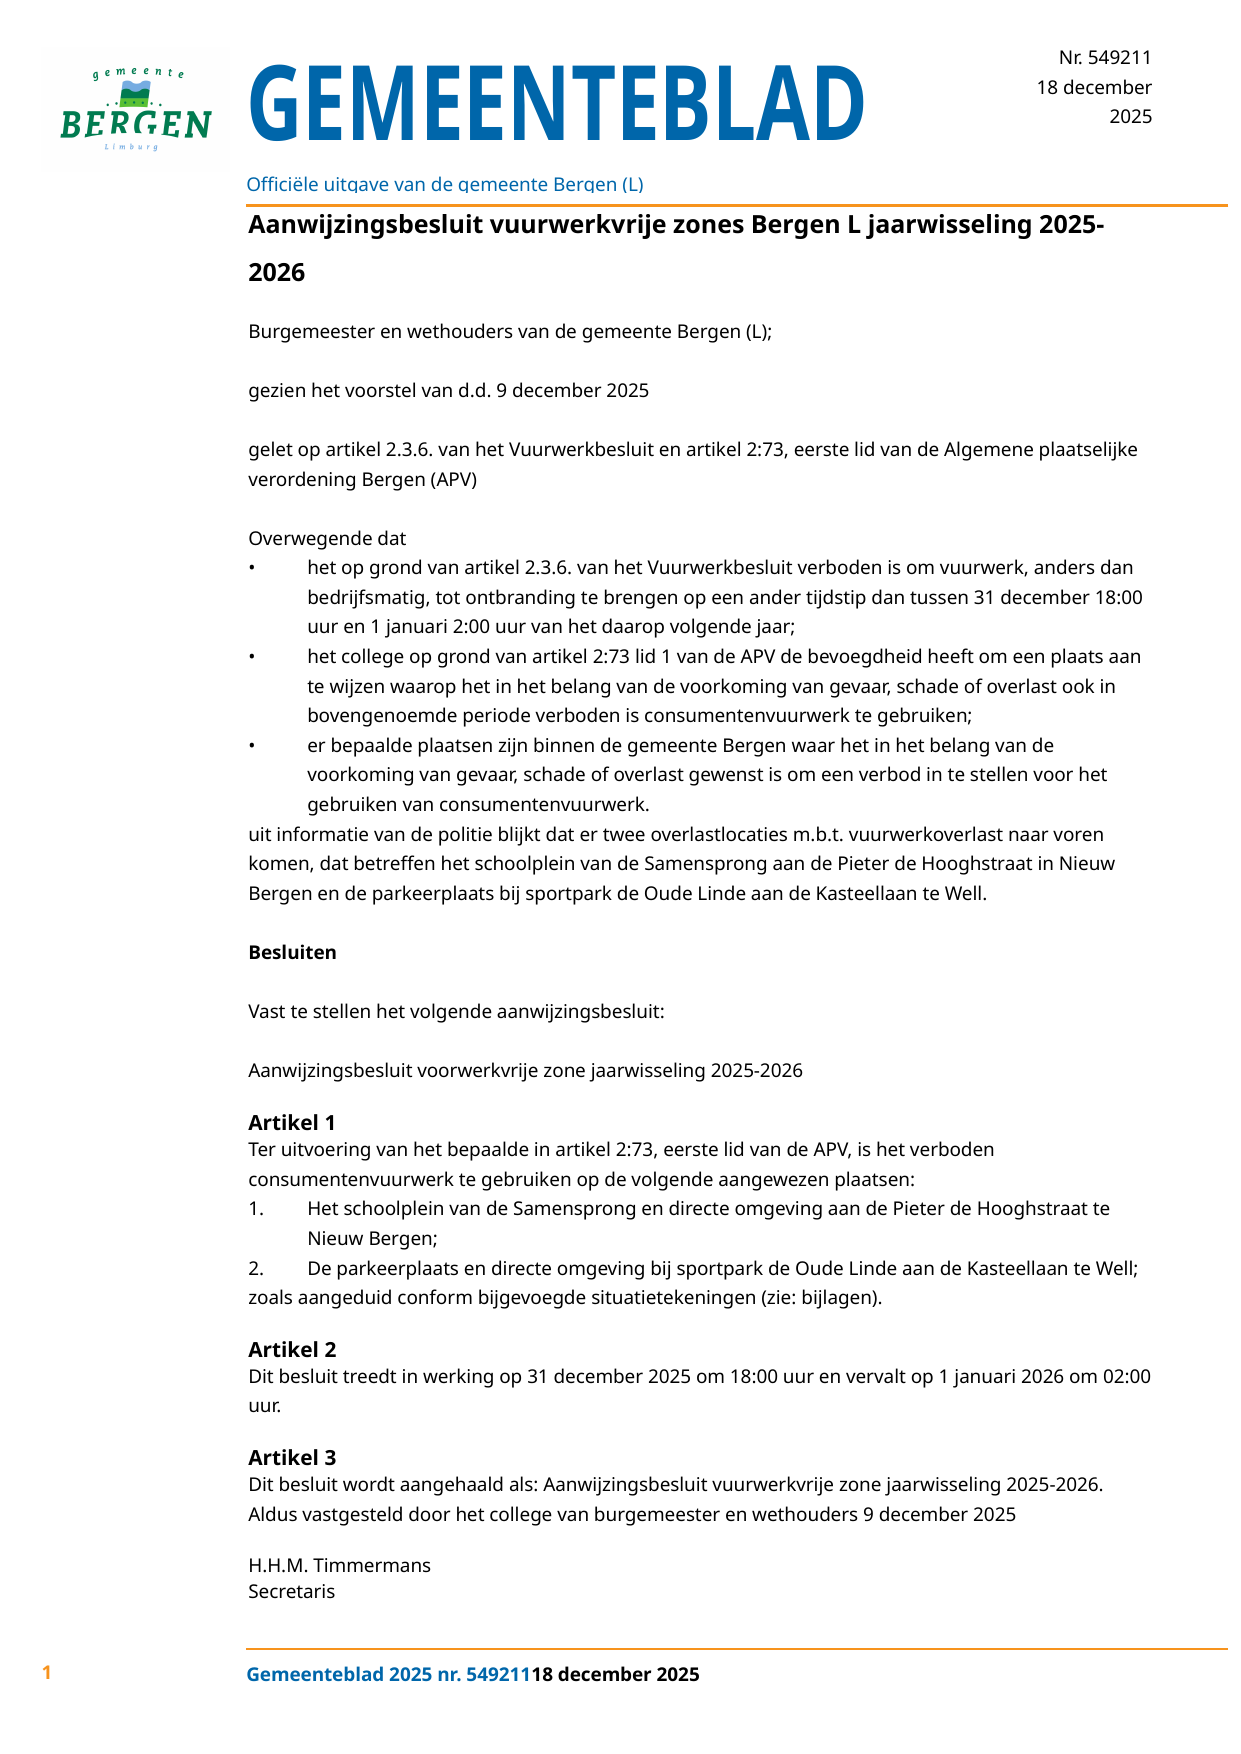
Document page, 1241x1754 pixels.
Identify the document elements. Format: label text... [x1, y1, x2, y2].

text Burgemeester en wethouders van de gemeente Bergen (L); [248, 318, 1152, 344]
text Artikel 2 [248, 1335, 1152, 1363]
list Het schoolplein van de Samensprong en directe omgeving aan de Pieter de Hooghstraat te Nieuw Bergen; [248, 1196, 1152, 1251]
text Vast te stellen het volgende aanwijzingsbesluit: [248, 998, 1152, 1024]
text gelet op artikel 2.3.6. van het Vuurwerkbesluit en artikel 2:73, eerste lid van de Algemene plaatselijke verordening Bergen (APV) [248, 436, 1152, 492]
text uit informatie van de politie blijkt dat er twee overlastlocaties m.b.t. vuurwerkoverlast naar voren komen, dat betreffen het schoolplein van de Samensprong aan de Pieter de Hooghstraat in Nieuw Bergen en de parkeerplaats bij sportpark de Oude Linde aan de Kasteellaan te Well. [248, 821, 1152, 906]
picture [41, 47, 231, 172]
text H.H.M. Timmermans [248, 1553, 1152, 1578]
list er bepaalde plaatsen zijn binnen de gemeente Bergen waar het in het belang van de voorkoming van gevaar, schade of overlast gewenst is om een verbod in te stellen voor het gebruiken van consumentenvuurwerk. [248, 732, 1152, 817]
text Artikel 3 [248, 1443, 1152, 1472]
text Overwegende dat [248, 525, 1152, 551]
text gezien het voorstel van d.d. 9 december 2025 [248, 377, 1152, 403]
text Aanwijzingsbesluit vuurwerkvrije zones Bergen L jaarwisseling 2025-2026 [248, 207, 1152, 288]
text zoals aangeduid conform bijgevoegde situatietekeningen (zie: bijlagen). [248, 1284, 1152, 1310]
text Secretaris [248, 1578, 1152, 1604]
text Aanwijzingsbesluit voorwerkvrije zone jaarwisseling 2025-2026 [248, 1057, 1152, 1083]
list het op grond van artikel 2.3.6. van het Vuurwerkbesluit verboden is om vuurwerk, anders dan bedrijfsmatig, tot ontbranding te brengen op een ander tijdstip dan tussen 31 december 18:00 uur en 1 januari 2:00 uur van het daarop volgende jaar; [248, 554, 1152, 639]
text Besluiten [248, 939, 1152, 965]
text Dit besluit treedt in werking op 31 december 2025 om 18:00 uur en vervalt op 1 januari 2026 om 02:00 uur. [248, 1363, 1152, 1418]
list het college op grond van artikel 2:73 lid 1 van de APV de bevoegdheid heeft om een plaats aan te wijzen waarop het in het belang van de voorkoming van gevaar, schade of overlast ook in bovengenoemde periode verboden is consumentenvuurwerk te gebruiken; [248, 643, 1152, 728]
text Dit besluit wordt aangehaald als: Aanwijzingsbesluit vuurwerkvrije zone jaarwisseling 2025-2026. [248, 1472, 1152, 1497]
text Ter uitvoering van het bepaalde in artikel 2:73, eerste lid van de APV, is het verboden consumentenvuurwerk te gebruiken op de volgende aangewezen plaatsen: [248, 1136, 1152, 1192]
text Artikel 1 [248, 1108, 1152, 1136]
list De parkeerplaats en directe omgeving bij sportpark de Oude Linde aan de Kasteellaan te Well; [248, 1255, 1152, 1280]
text Aldus vastgesteld door het college van burgemeester en wethouders 9 december 2025 [248, 1501, 1152, 1527]
